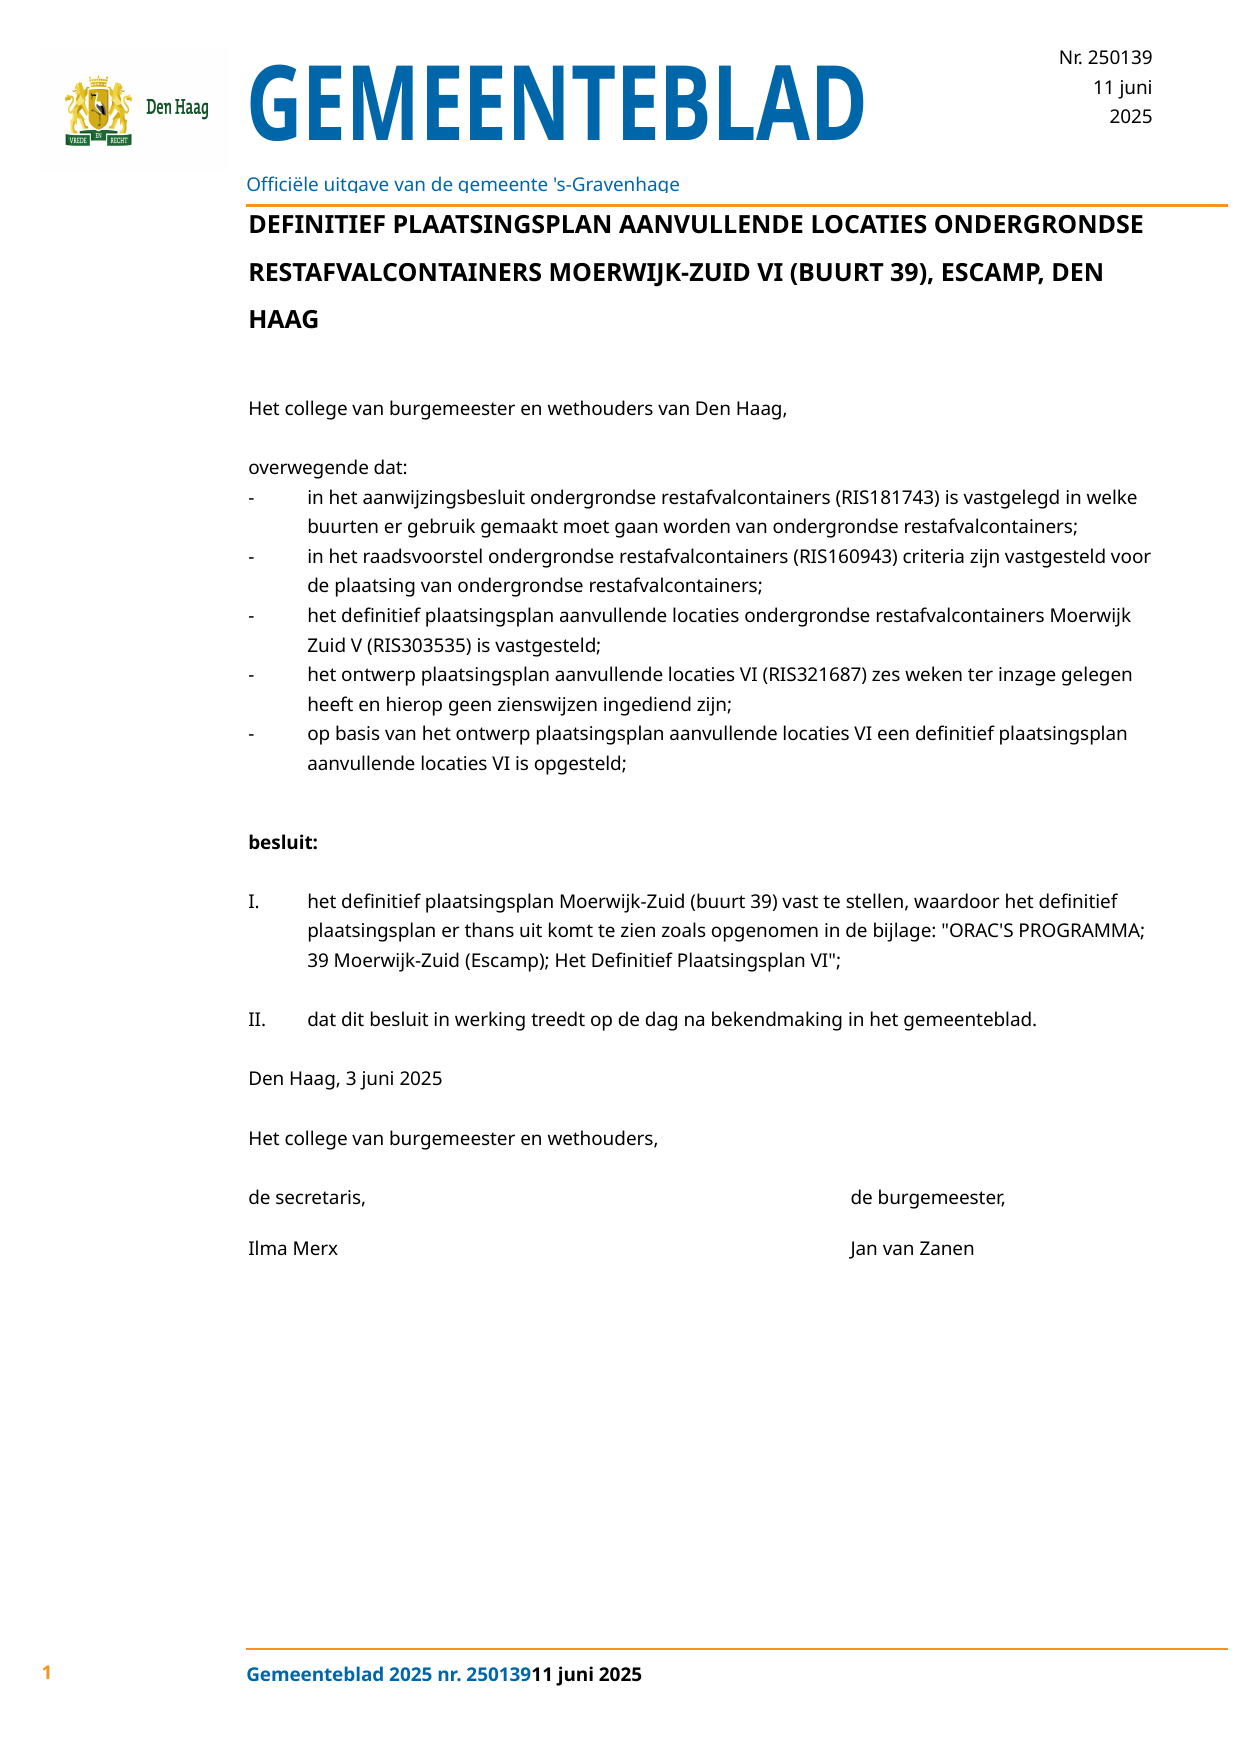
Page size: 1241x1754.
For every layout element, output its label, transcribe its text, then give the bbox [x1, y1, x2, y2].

table_cell [248, 1210, 549, 1236]
table_cell [549, 1210, 850, 1236]
text Het college van burgemeester en wethouders van Den Haag, [248, 395, 1152, 421]
table_header de secretaris, [248, 1184, 549, 1210]
list dat dit besluit in werking treedt op de dag na bekendmaking in het gemeenteblad. [248, 1006, 1152, 1032]
text besluit: [248, 829, 1152, 855]
table_cell Ilma Merx [248, 1236, 549, 1261]
list op basis van het ontwerp plaatsingsplan aanvullende locaties VI een definitief plaatsingsplan aanvullende locaties VI is opgesteld; [248, 721, 1152, 776]
table_cell [850, 1210, 1152, 1236]
table_header de burgemeester, [850, 1184, 1152, 1210]
list in het aanwijzingsbesluit ondergrondse restafvalcontainers (RIS181743) is vastgelegd in welke buurten er gebruik gemaakt moet gaan worden van ondergrondse restafvalcontainers; [248, 484, 1152, 539]
list in het raadsvoorstel ondergrondse restafvalcontainers (RIS160943) criteria zijn vastgesteld voor de plaatsing van ondergrondse restafvalcontainers; [248, 543, 1152, 598]
text DEFINITIEF PLAATSINGSPLAN AANVULLENDE LOCATIES ONDERGRONDSE RESTAFVALCONTAINERS MOERWIJK-ZUID VI (BUURT 39), ESCAMP, DEN HAAG [248, 207, 1152, 336]
text Het college van burgemeester en wethouders, [248, 1125, 1152, 1151]
table_header [549, 1184, 850, 1210]
text Den Haag, 3 juni 2025 [248, 1066, 1152, 1091]
list het ontwerp plaatsingsplan aanvullende locaties VI (RIS321687) zes weken ter inzage gelegen heeft en hierop geen zienswijzen ingediend zijn; [248, 661, 1152, 717]
list het definitief plaatsingsplan aanvullende locaties ondergrondse restafvalcontainers Moerwijk Zuid V (RIS303535) is vastgesteld; [248, 602, 1152, 657]
picture [41, 47, 231, 172]
text overwegende dat: [248, 454, 1152, 480]
table_cell Jan van Zanen [850, 1236, 1152, 1261]
table_cell [549, 1236, 850, 1261]
list het definitief plaatsingsplan Moerwijk-Zuid (buurt 39) vast te stellen, waardoor het definitief plaatsingsplan er thans uit komt te zien zoals opgenomen in de bijlage: "ORAC'S PROGRAMMA; 39 Moerwijk-Zuid (Escamp); Het Definitief Plaatsingsplan VI"; [248, 888, 1152, 973]
